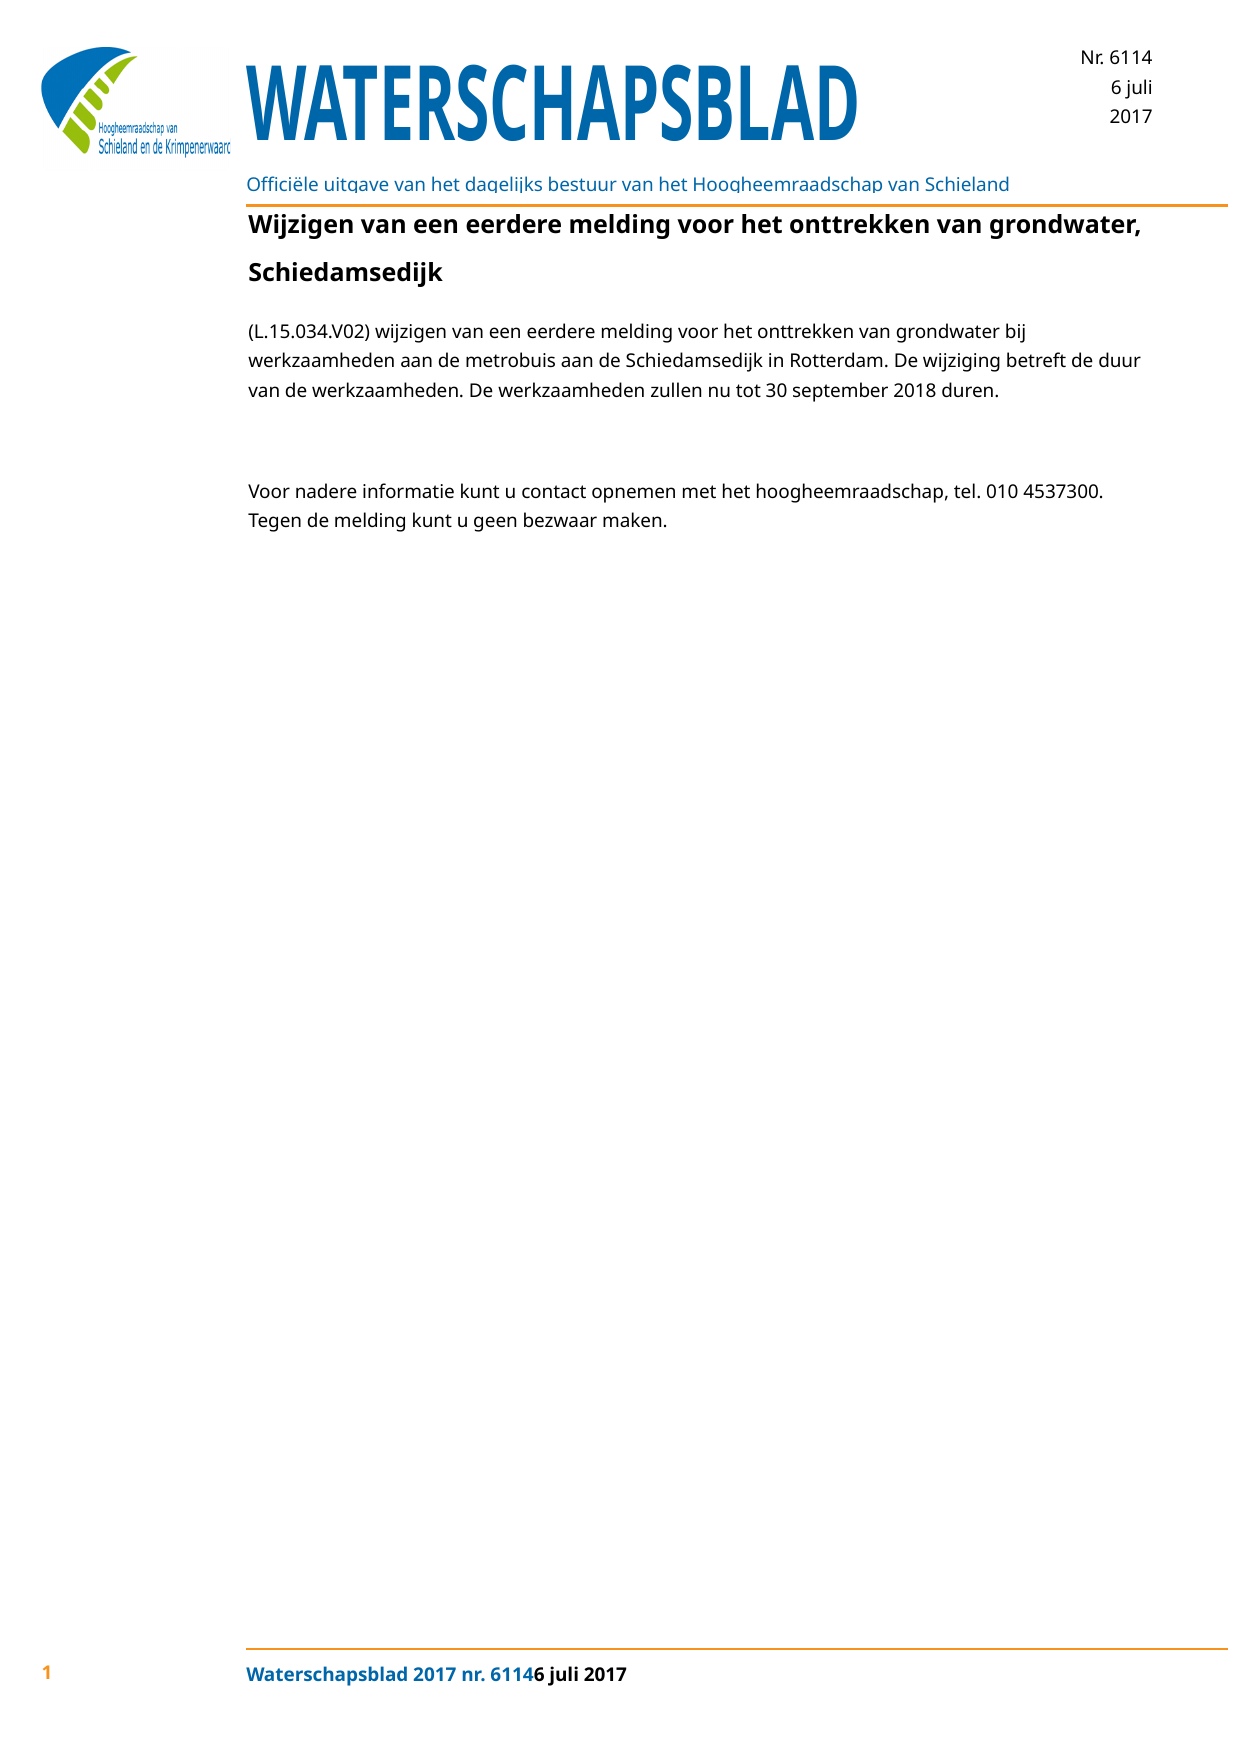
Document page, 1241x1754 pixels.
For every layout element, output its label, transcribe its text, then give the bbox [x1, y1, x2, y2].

text Wijzigen van een eerdere melding voor het onttrekken van grondwater, Schiedamsedijk [248, 207, 1152, 288]
picture [41, 47, 231, 172]
text Voor nadere informatie kunt u contact opnemen met het hoogheemraadschap, tel. 010 4537300. Tegen de melding kunt u geen bezwaar maken. [248, 478, 1152, 533]
text (L.15.034.V02) wijzigen van een eerdere melding voor het onttrekken van grondwater bij werkzaamheden aan de metrobuis aan de Schiedamsedijk in Rotterdam. De wijziging betreft de duur van de werkzaamheden. De werkzaamheden zullen nu tot 30 september 2018 duren. [248, 318, 1152, 403]
